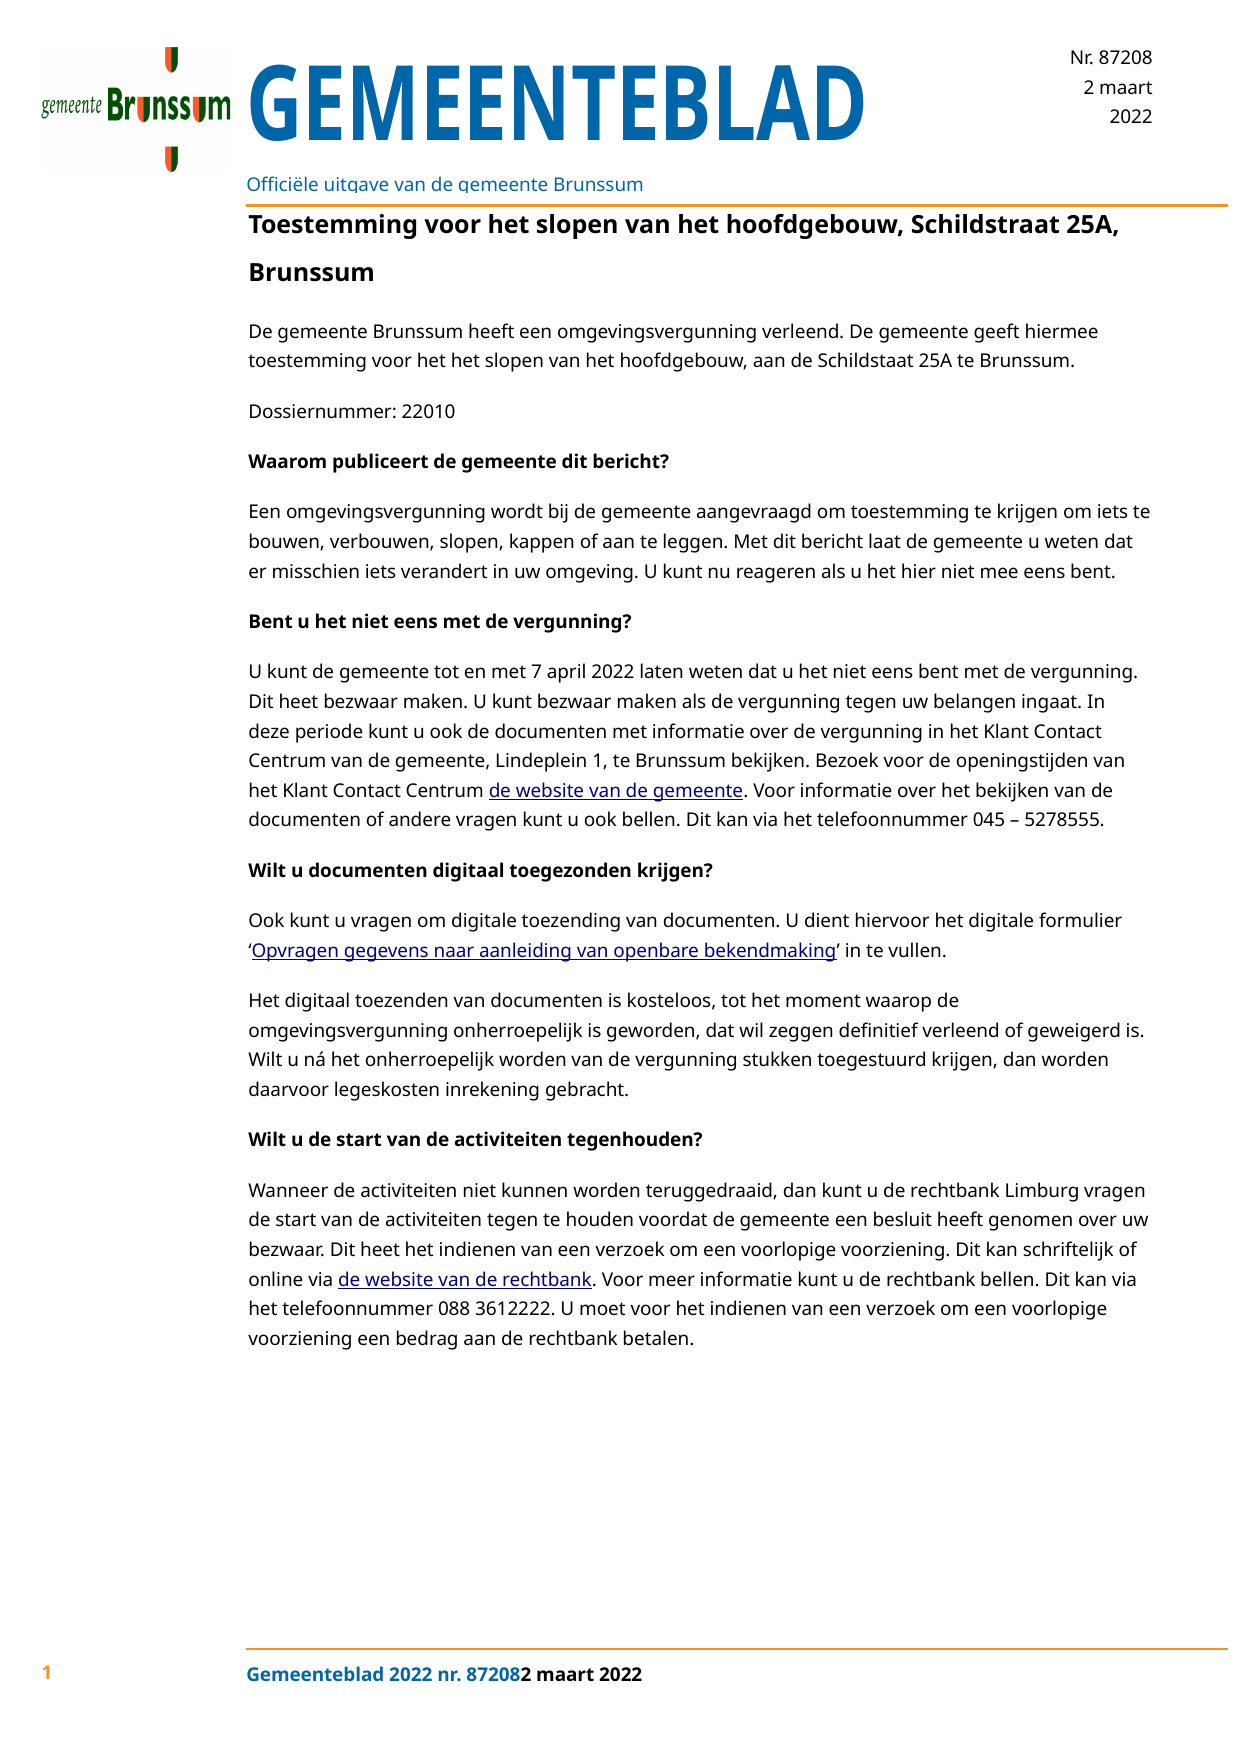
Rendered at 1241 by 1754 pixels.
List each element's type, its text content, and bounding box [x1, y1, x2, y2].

text Wanneer de activiteiten niet kunnen worden teruggedraaid, dan kunt u de rechtbank Limburg vragen de start van de activiteiten tegen te houden voordat de gemeente een besluit heeft genomen over uw bezwaar. Dit heet het indienen van een verzoek om een voorlopige voorziening. Dit kan schriftelijk of online via de website van de rechtbank. Voor meer informatie kunt u de rechtbank bellen. Dit kan via het telefoonnummer 088 3612222. U moet voor het indienen van een verzoek om een voorlopige voorziening een bedrag aan de rechtbank betalen. [248, 1177, 1152, 1351]
text Waarom publiceert de gemeente dit bericht? [248, 448, 1152, 474]
text Wilt u documenten digitaal toegezonden krijgen? [248, 857, 1152, 883]
text De gemeente Brunssum heeft een omgevingsvergunning verleend. De gemeente geeft hiermee toestemming voor het het slopen van het hoofdgebouw, aan de Schildstaat 25A te Brunssum. [248, 318, 1152, 373]
text Dossiernummer: 22010 [248, 398, 1152, 424]
picture [41, 47, 231, 172]
text Het digitaal toezenden van documenten is kosteloos, tot het moment waarop de omgevingsvergunning onherroepelijk is geworden, dat wil zeggen definitief verleend of geweigerd is. Wilt u ná het onherroepelijk worden van de vergunning stukken toegestuurd krijgen, dan worden daarvoor legeskosten inrekening gebracht. [248, 987, 1152, 1102]
text U kunt de gemeente tot en met 7 april 2022 laten weten dat u het niet eens bent met de vergunning. Dit heet bezwaar maken. U kunt bezwaar maken als de vergunning tegen uw belangen ingaat. In deze periode kunt u ook de documenten met informatie over de vergunning in het Klant Contact Centrum van de gemeente, Lindeplein 1, te Brunssum bekijken. Bezoek voor de openingstijden van het Klant Contact Centrum de website van de gemeente. Voor informatie over het bekijken van de documenten of andere vragen kunt u ook bellen. Dit kan via het telefoonnummer 045 – 5278555. [248, 659, 1152, 832]
text Een omgevingsvergunning wordt bij de gemeente aangevraagd om toestemming te krijgen om iets te bouwen, verbouwen, slopen, kappen of aan te leggen. Met dit bericht laat de gemeente u weten dat er misschien iets verandert in uw omgeving. U kunt nu reageren als u het hier niet mee eens bent. [248, 499, 1152, 584]
text Toestemming voor het slopen van het hoofdgebouw, Schildstraat 25A, Brunssum [248, 207, 1152, 288]
text Ook kunt u vragen om digitale toezending van documenten. U dient hiervoor het digitale formulier ‘Opvragen gegevens naar aanleiding van openbare bekendmaking’ in te vullen. [248, 907, 1152, 963]
text Bent u het niet eens met de vergunning? [248, 608, 1152, 634]
text Wilt u de start van de activiteiten tegenhouden? [248, 1127, 1152, 1152]
